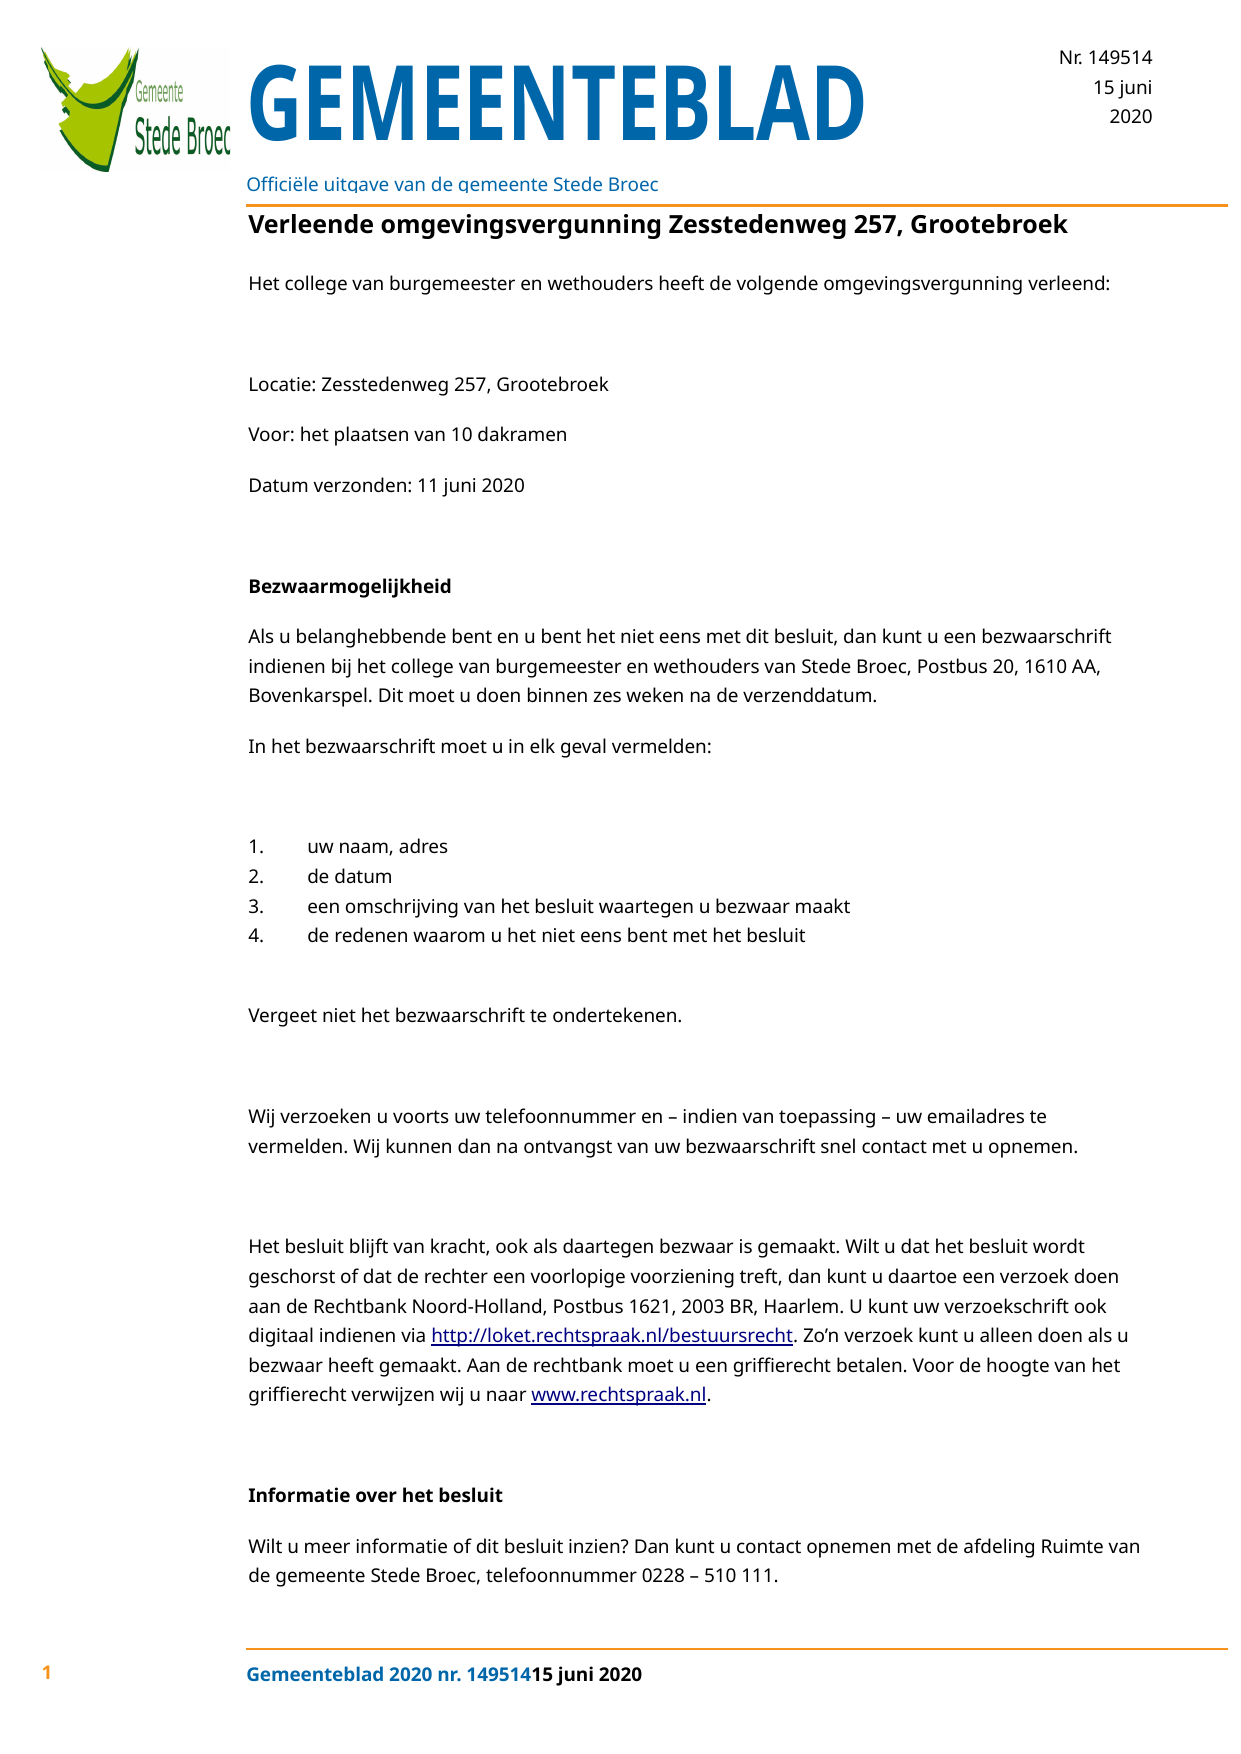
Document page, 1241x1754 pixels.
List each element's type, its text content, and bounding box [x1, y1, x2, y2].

picture [41, 47, 231, 172]
text Datum verzonden: 11 juni 2020 [248, 472, 1152, 498]
text Informatie over het besluit [248, 1482, 1152, 1508]
text Voor: het plaatsen van 10 dakramen [248, 422, 1152, 447]
list uw naam, adres [248, 834, 1152, 859]
text Locatie: Zesstedenweg 257, Grootebroek [248, 371, 1152, 397]
text Bezwaarmogelijkheid [248, 573, 1152, 598]
text Als u belanghebbende bent en u bent het niet eens met dit besluit, dan kunt u een bezwaarschrift indienen bij het college van burgemeester en wethouders van Stede Broec, Postbus 20, 1610 AA, Bovenkarspel. Dit moet u doen binnen zes weken na de verzenddatum. [248, 623, 1152, 708]
text Wilt u meer informatie of dit besluit inzien? Dan kunt u contact opnemen met de afdeling Ruimte van de gemeente Stede Broec, telefoonnummer 0228 – 510 111. [248, 1533, 1152, 1588]
list de redenen waarom u het niet eens bent met het besluit [248, 922, 1152, 948]
list een omschrijving van het besluit waartegen u bezwaar maakt [248, 893, 1152, 918]
text Wij verzoeken u voorts uw telefoonnummer en – indien van toepassing – uw emailadres te vermelden. Wij kunnen dan na ontvangst van uw bezwaarschrift snel contact met u opnemen. [248, 1103, 1152, 1158]
text Vergeet niet het bezwaarschrift te ondertekenen. [248, 1002, 1152, 1028]
text In het bezwaarschrift moet u in elk geval vermelden: [248, 733, 1152, 758]
text Het college van burgemeester en wethouders heeft de volgende omgevingsvergunning verleend: [248, 270, 1152, 296]
list de datum [248, 863, 1152, 889]
text Het besluit blijft van kracht, ook als daartegen bezwaar is gemaakt. Wilt u dat het besluit wordt geschorst of dat de rechter een voorlopige voorziening treft, dan kunt u daartoe een verzoek doen aan de Rechtbank Noord-Holland, Postbus 1621, 2003 BR, Haarlem. U kunt uw verzoekschrift ook digitaal indienen via http://loket.rechtspraak.nl/bestuursrecht. Zo’n verzoek kunt u alleen doen als u bezwaar heeft gemaakt. Aan de rechtbank moet u een griffierecht betalen. Voor de hoogte van het griffierecht verwijzen wij u naar www.rechtspraak.nl. [248, 1234, 1152, 1407]
text Verleende omgevingsvergunning Zesstedenweg 257, Grootebroek [248, 207, 1152, 241]
